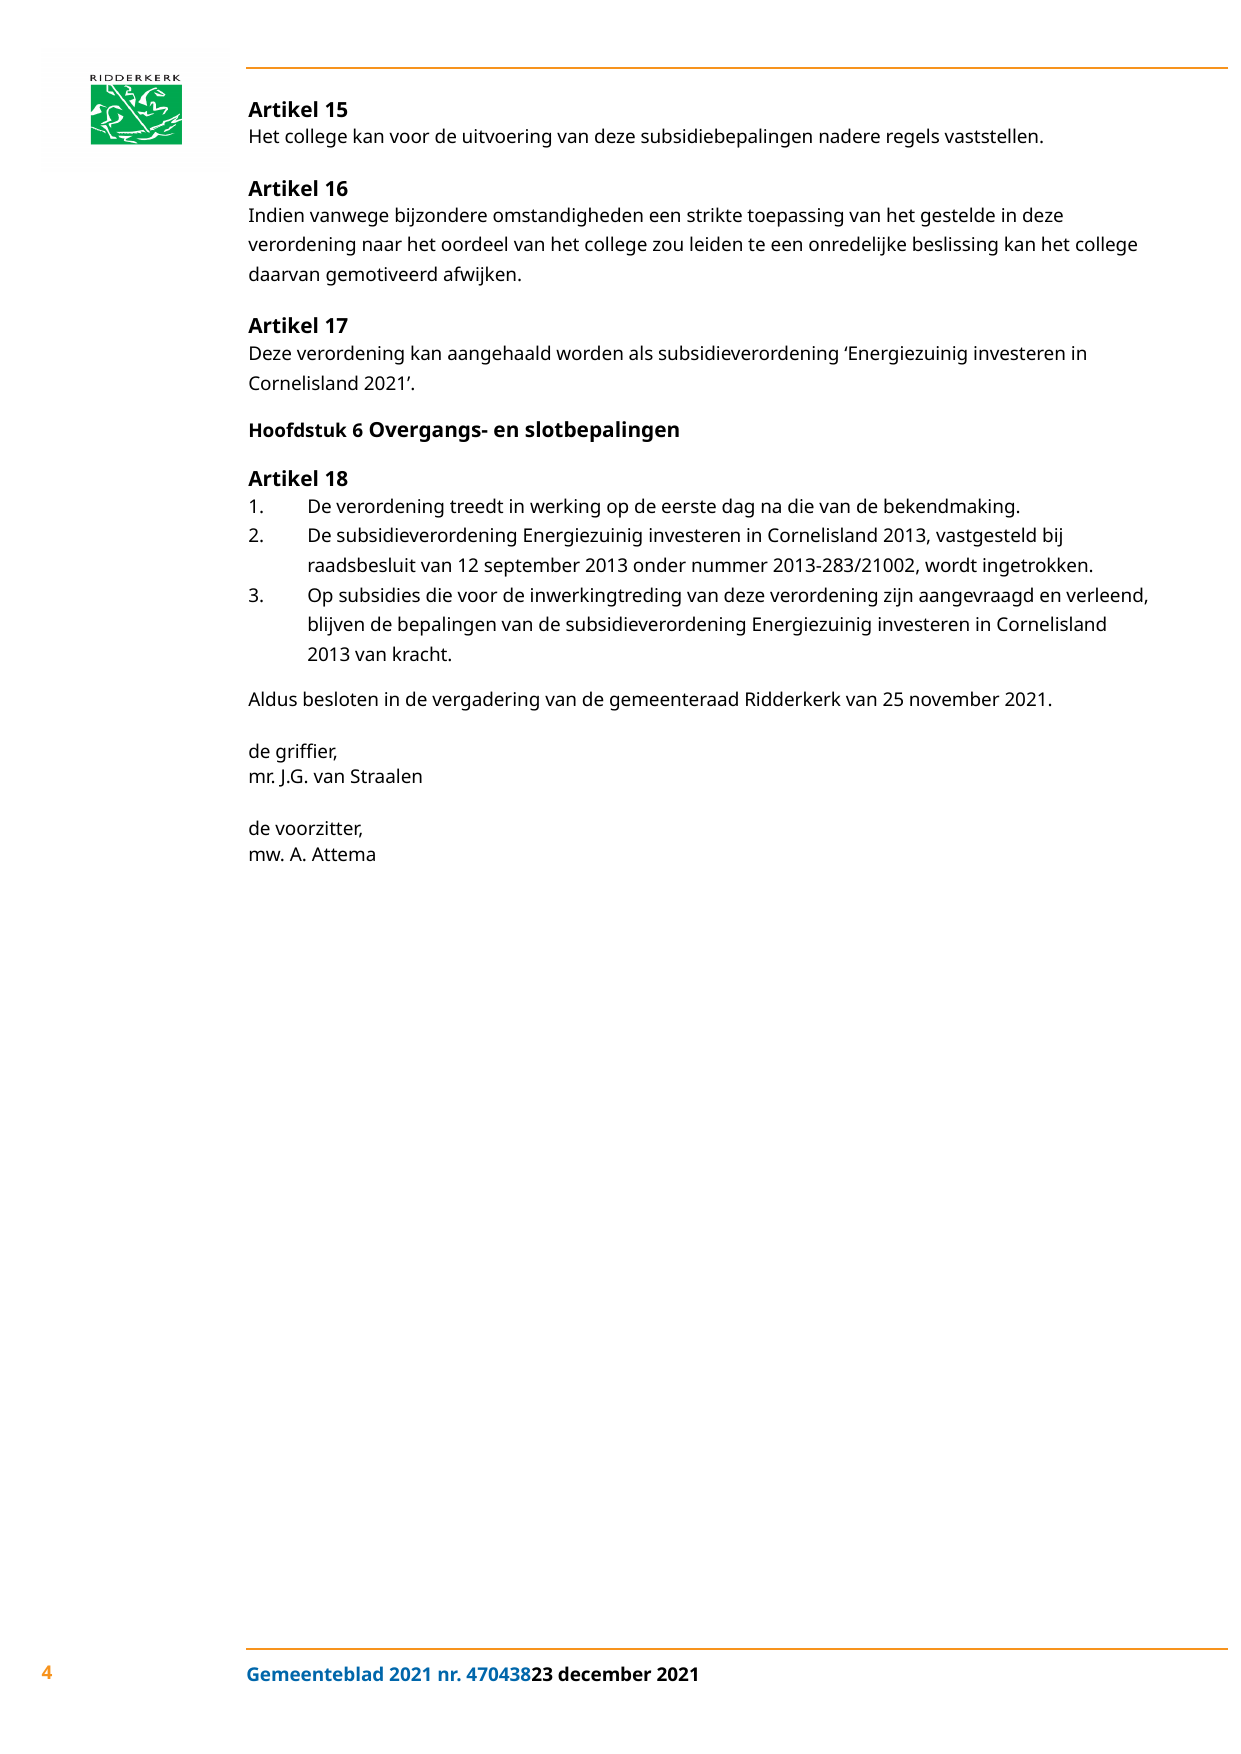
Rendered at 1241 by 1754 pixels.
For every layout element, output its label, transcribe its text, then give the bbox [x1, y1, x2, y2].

list Op subsidies die voor de inwerkingtreding van deze verordening zijn aangevraagd en verleend, blijven de bepalingen van de subsidieverordening Energiezuinig investeren in Cornelisland 2013 van kracht. [248, 582, 1152, 667]
text Het college kan voor de uitvoering van deze subsidiebepalingen nadere regels vaststellen. [248, 123, 1152, 149]
text Indien vanwege bijzondere omstandigheden een strikte toepassing van het gestelde in deze verordening naar het oordeel van het college zou leiden te een onredelijke beslissing kan het college daarvan gemotiveerd afwijken. [248, 202, 1152, 287]
text Artikel 17 [248, 312, 1152, 340]
text Artikel 18 [248, 464, 1152, 493]
picture [41, 47, 231, 172]
text mr. J.G. van Straalen [248, 764, 1152, 789]
list De verordening treedt in werking op de eerste dag na die van de bekendmaking. [248, 493, 1152, 519]
text de griffier, [248, 738, 1152, 764]
text Hoofdstuk 6 Overgangs- en slotbepalingen [248, 415, 1152, 444]
text Deze verordening kan aangehaald worden als subsidieverordening ‘Energiezuinig investeren in Cornelisland 2021’. [248, 340, 1152, 395]
text Artikel 15 [248, 95, 1152, 123]
text de voorzitter, [248, 815, 1152, 841]
text mw. A. Attema [248, 841, 1152, 867]
list De subsidieverordening Energiezuinig investeren in Cornelisland 2013, vastgesteld bij raadsbesluit van 12 september 2013 onder nummer 2013-283/21002, wordt ingetrokken. [248, 523, 1152, 578]
text Aldus besloten in de vergadering van de gemeenteraad Ridderkerk van 25 november 2021. [248, 687, 1152, 712]
text Artikel 16 [248, 174, 1152, 202]
